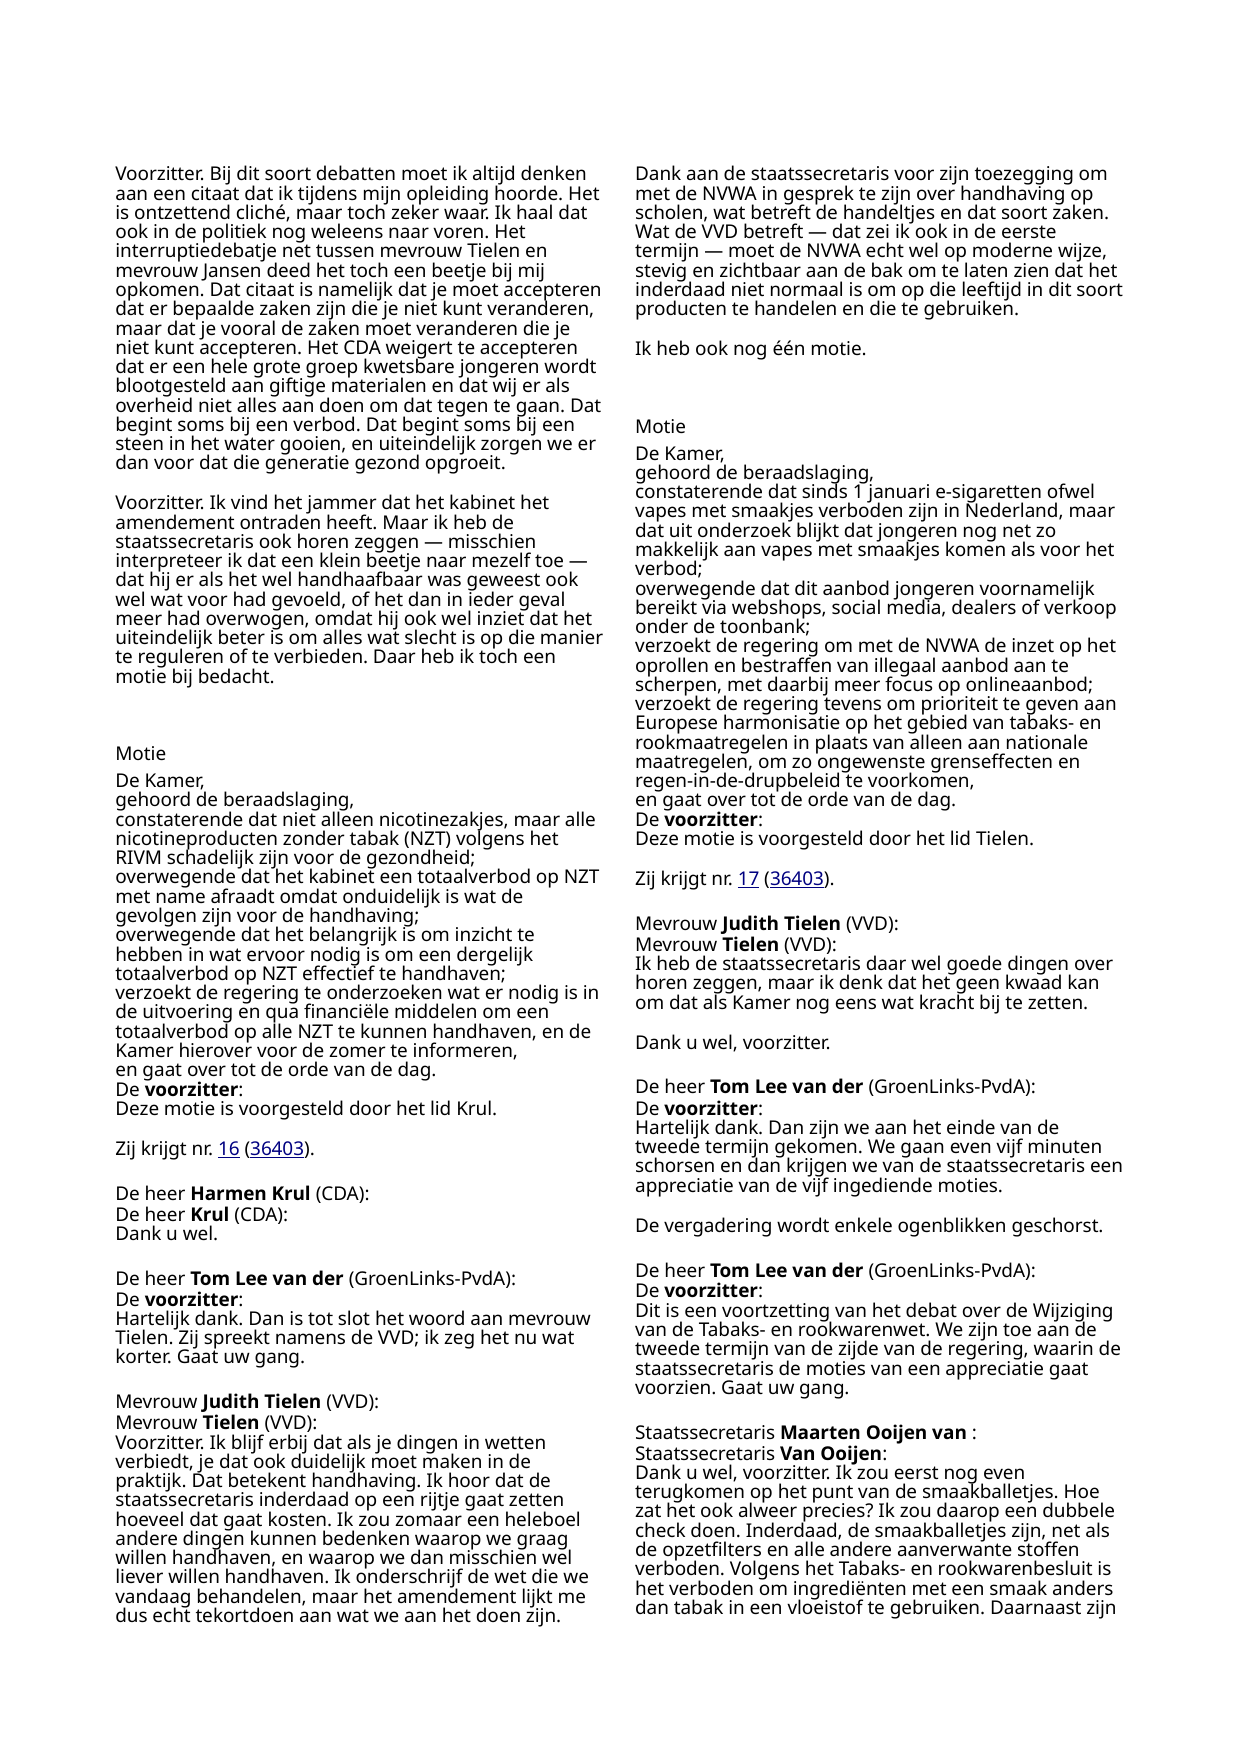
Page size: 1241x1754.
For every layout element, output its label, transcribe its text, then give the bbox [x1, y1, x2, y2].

text Zij krijgt nr. 16 (36403). [115, 1140, 605, 1159]
text Hartelijk dank. Dan zijn we aan het einde van de tweede termijn gekomen. We gaan even vijf minuten schorsen en dan krijgen we van de staatssecretaris een appreciatie van de vijf ingediende moties. [635, 1119, 1125, 1196]
text en gaat over tot de orde van de dag. [115, 1061, 605, 1081]
text constaterende dat sinds 1 januari e-sigaretten ofwel vapes met smaakjes verboden zijn in Nederland, maar dat uit onderzoek blijkt dat jongeren nog net zo makkelijk aan vapes met smaakjes komen als voor het verbod; [635, 483, 1125, 579]
text Hartelijk dank. Dan is tot slot het woord aan mevrouw Tielen. Zij spreekt namens de VVD; ik zeg het nu wat korter. Gaat uw gang. [115, 1310, 605, 1368]
text De voorzitter: [115, 1081, 605, 1100]
text Voorzitter. Ik blijf erbij dat als je dingen in wetten verbiedt, je dat ook duidelijk moet maken in de praktijk. Dat betekent handhaving. Ik hoor dat de staatssecretaris inderdaad op een rijtje gaat zetten hoeveel dat gaat kosten. Ik zou zomaar een heleboel andere dingen kunnen bedenken waarop we graag willen handhaven, en waarop we dan misschien wel liever willen handhaven. Ik onderschrijf de wet die we vandaag behandelen, maar het amendement lijkt me dus echt tekortdoen aan wat we aan het doen zijn. [115, 1434, 605, 1626]
text overwegende dat dit aanbod jongeren voornamelijk bereikt via webshops, social media, dealers of verkoop onder de toonbank; [635, 579, 1125, 637]
text Dank u wel. [115, 1225, 605, 1244]
text Ik heb de staatssecretaris daar wel goede dingen over horen zeggen, maar ik denk dat het geen kwaad kan om dat als Kamer nog eens wat kracht bij te zetten. [635, 955, 1125, 1013]
text overwegende dat het belangrijk is om inzicht te hebben in wat ervoor nodig is om een dergelijk totaalverbod op NZT effectief te handhaven; [115, 926, 605, 984]
text Dank u wel, voorzitter. Ik zou eerst nog even terugkomen op het punt van de smaakballetjes. Hoe zat het ook alweer precies? Ik zou daarop een dubbele check doen. Inderdaad, de smaakballetjes zijn, net als de opzetfilters en alle andere aanverwante stoffen verboden. Volgens het Tabaks- en rookwarenbesluit is het verboden om ingrediënten met een smaak anders dan tabak in een vloeistof te gebruiken. Daarnaast zijn [635, 1464, 1125, 1618]
text Motie [115, 741, 605, 766]
text Staatssecretaris Van Ooijen: [635, 1445, 1125, 1464]
text De Kamer, [115, 772, 605, 791]
text verzoekt de regering te onderzoeken wat er nodig is in de uitvoering en qua financiële middelen om een totaalverbod op alle NZT te kunnen handhaven, en de Kamer hierover voor de zomer te informeren, [115, 984, 605, 1061]
text De voorzitter: [635, 1099, 1125, 1119]
text Zij krijgt nr. 17 (36403). [635, 870, 1125, 889]
text gehoord de beraadslaging, [635, 464, 1125, 483]
text Ik heb ook nog één motie. [635, 340, 1125, 359]
text Motie [635, 413, 1125, 439]
text Deze motie is voorgesteld door het lid Tielen. [635, 830, 1125, 849]
text verzoekt de regering tevens om prioriteit te geven aan Europese harmonisatie op het gebied van tabaks- en rookmaatregelen in plaats van alleen aan nationale maatregelen, om zo ongewenste grenseffecten en regen-in-de-drupbeleid te voorkomen, [635, 695, 1125, 791]
text Dit is een voortzetting van het debat over de Wijziging van de Tabaks- en rookwarenwet. We zijn toe aan de tweede termijn van de zijde van de regering, waarin de staatssecretaris de moties van een appreciatie gaat voorzien. Gaat uw gang. [635, 1302, 1125, 1398]
text De heer Tom Lee van der (GroenLinks-PvdA): [115, 1265, 605, 1291]
text Dank aan de staatssecretaris voor zijn toezegging om met de NVWA in gesprek te zijn over handhaving op scholen, wat betreft de handeltjes en dat soort zaken. Wat de VVD betreft — dat zei ik ook in de eerste termijn — moet de NVWA echt wel op moderne wijze, stevig en zichtbaar aan de bak om te laten zien dat het inderdaad niet normaal is om op die leeftijd in dit soort producten te handelen en die te gebruiken. [635, 165, 1125, 319]
text constaterende dat niet alleen nicotinezakjes, maar alle nicotineproducten zonder tabak (NZT) volgens het RIVM schadelijk zijn voor de gezondheid; [115, 811, 605, 868]
text Dank u wel, voorzitter. [635, 1034, 1125, 1053]
text Mevrouw Tielen (VVD): [635, 936, 1125, 955]
text Mevrouw Tielen (VVD): [115, 1414, 605, 1434]
text verzoekt de regering om met de NVWA de inzet op het oprollen en bestraffen van illegaal aanbod aan te scherpen, met daarbij meer focus op onlineaanbod; [635, 637, 1125, 695]
text Voorzitter. Bij dit soort debatten moet ik altijd denken aan een citaat dat ik tijdens mijn opleiding hoorde. Het is ontzettend cliché, maar toch zeker waar. Ik haal dat ook in de politiek nog weleens naar voren. Het interruptiedebatje net tussen mevrouw Tielen en mevrouw Jansen deed het toch een beetje bij mij opkomen. Dat citaat is namelijk dat je moet accepteren dat er bepaalde zaken zijn die je niet kunt veranderen, maar dat je vooral de zaken moet veranderen die je niet kunt accepteren. Het CDA weigert te accepteren dat er een hele grote groep kwetsbare jongeren wordt blootgesteld aan giftige materialen en dat wij er als overheid niet alles aan doen om dat tegen te gaan. Dat begint soms bij een verbod. Dat begint soms bij een steen in het water gooien, en uiteindelijk zorgen we er dan voor dat die generatie gezond opgroeit. [115, 165, 605, 474]
text De Kamer, [635, 444, 1125, 464]
text Mevrouw Judith Tielen (VVD): [635, 910, 1125, 936]
text Voorzitter. Ik vind het jammer dat het kabinet het amendement ontraden heeft. Maar ik heb de staatssecretaris ook horen zeggen — misschien interpreteer ik dat een klein beetje naar mezelf toe — dat hij er als het wel handhaafbaar was geweest ook wel wat voor had gevoeld, of het dan in ieder geval meer had overwogen, omdat hij ook wel inziet dat het uiteindelijk beter is om alles wat slecht is op die manier te reguleren of te verbieden. Daar heb ik toch een motie bij bedacht. [115, 494, 605, 687]
text gehoord de beraadslaging, [115, 791, 605, 811]
text De voorzitter: [635, 1282, 1125, 1302]
text De heer Harmen Krul (CDA): [115, 1180, 605, 1206]
text Staatssecretaris Maarten Ooijen van : [635, 1419, 1125, 1445]
text De heer Tom Lee van der (GroenLinks-PvdA): [635, 1074, 1125, 1099]
text Mevrouw Judith Tielen (VVD): [115, 1389, 605, 1414]
text De vergadering wordt enkele ogenblikken geschorst. [635, 1217, 1125, 1236]
text De voorzitter: [635, 811, 1125, 830]
text De heer Tom Lee van der (GroenLinks-PvdA): [635, 1257, 1125, 1282]
text overwegende dat het kabinet een totaalverbod op NZT met name afraadt omdat onduidelijk is wat de gevolgen zijn voor de handhaving; [115, 868, 605, 926]
text en gaat over tot de orde van de dag. [635, 791, 1125, 811]
text De heer Krul (CDA): [115, 1206, 605, 1225]
text Deze motie is voorgesteld door het lid Krul. [115, 1100, 605, 1119]
text De voorzitter: [115, 1291, 605, 1310]
